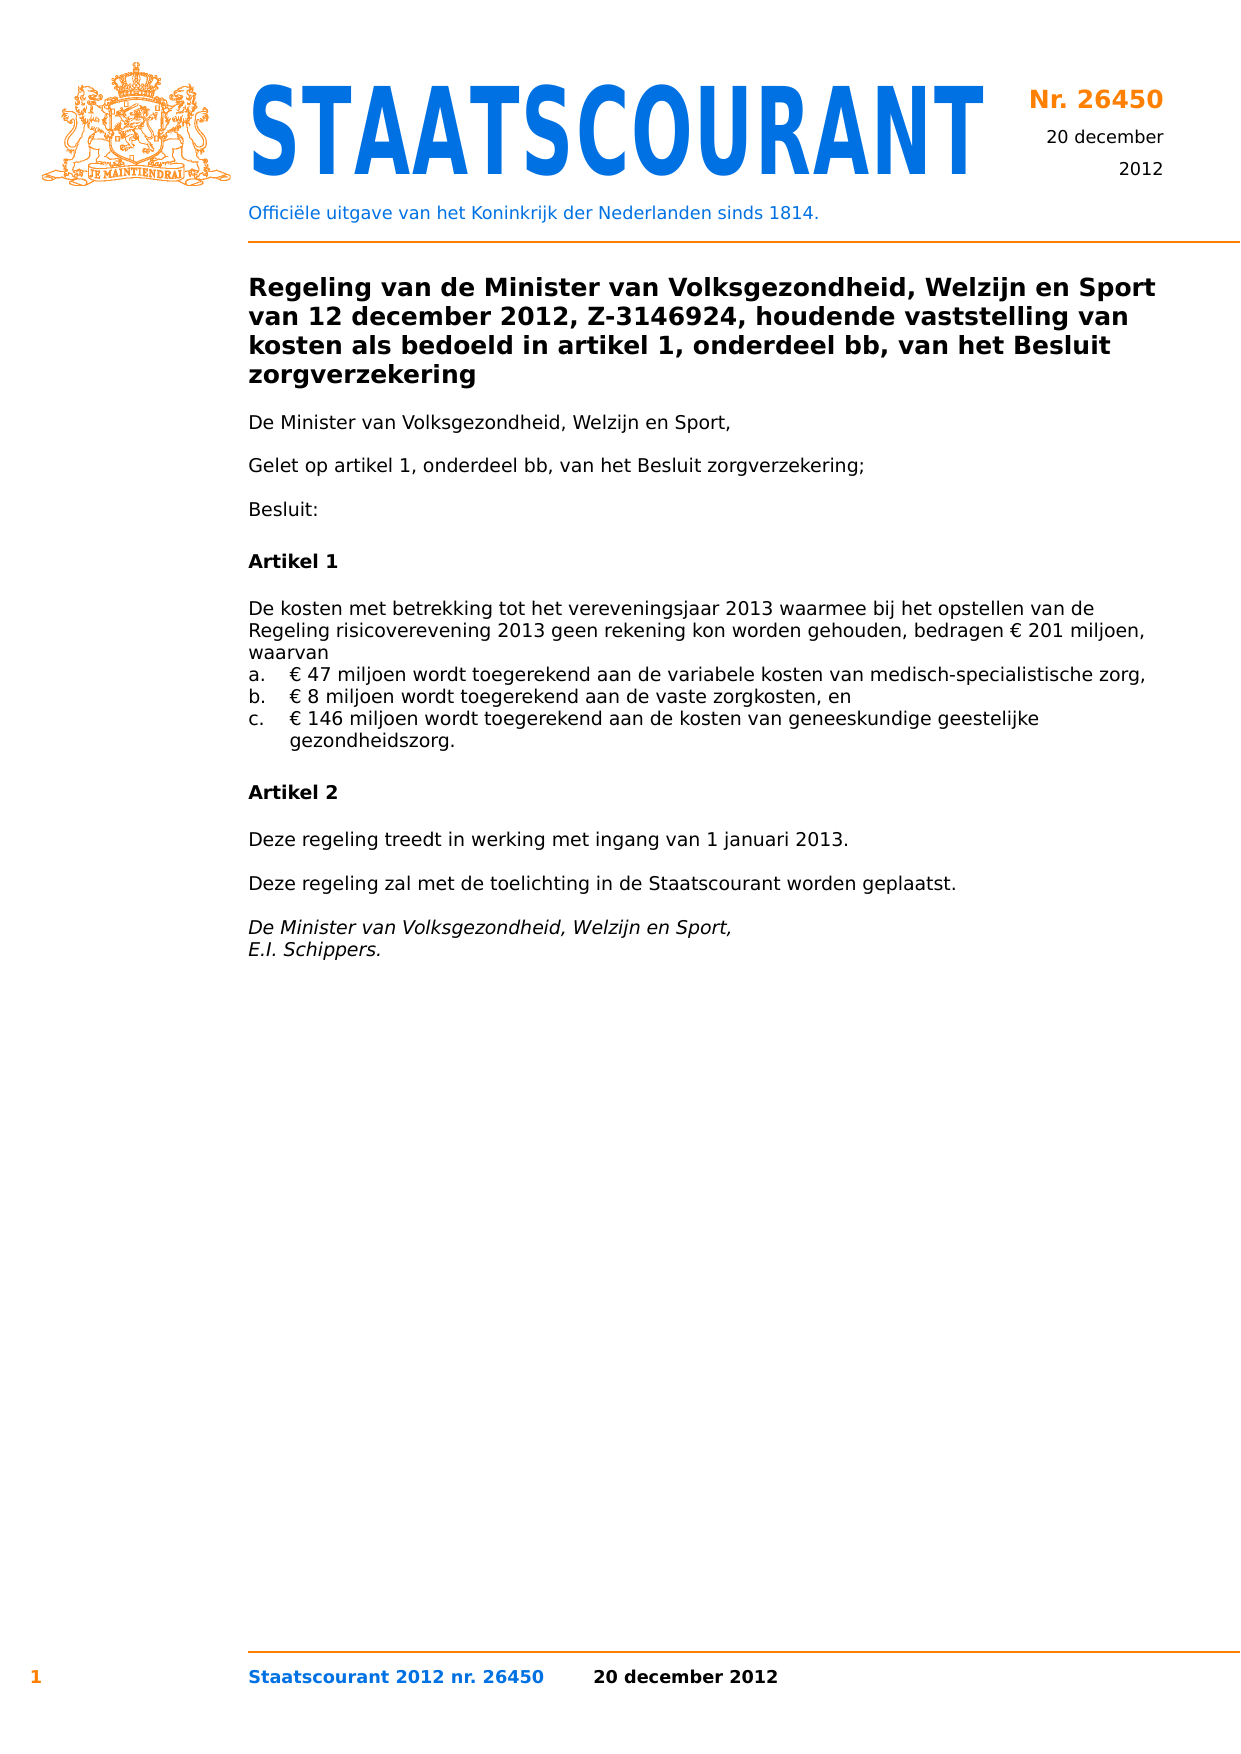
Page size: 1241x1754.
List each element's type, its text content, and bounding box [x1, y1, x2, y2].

text De Minister van Volksgezondheid, Welzijn en Sport, E.I. Schippers. [248, 917, 1163, 961]
picture [41, 62, 231, 186]
table_header Nr. 26450 [998, 62, 1240, 121]
text Gelet op artikel 1, onderdeel bb, van het Besluit zorgverzekering; [248, 455, 1163, 477]
text De kosten met betrekking tot het vereveningsjaar 2013 waarmee bij het opstellen van de Regeling risicoverevening 2013 geen rekening kon worden gehouden, bedragen € 201 miljoen, waarvan [248, 598, 1163, 664]
table_header [25, 62, 248, 241]
text Besluit: [248, 499, 1163, 521]
text b. € 8 miljoen wordt toegerekend aan de vaste zorgkosten, en [248, 686, 1163, 708]
text a. € 47 miljoen wordt toegerekend aan de variabele kosten van medisch-specialistische zorg, [248, 664, 1163, 686]
subtitle Artikel 1 [248, 551, 1163, 573]
text Deze regeling treedt in werking met ingang van 1 januari 2013. [248, 829, 1163, 851]
text Deze regeling zal met de toelichting in de Staatscourant worden geplaatst. [248, 873, 1163, 895]
table_cell 20 december [998, 121, 1240, 153]
table_cell Officiële uitgave van het Koninkrijk der Nederlanden sinds 1814. [248, 203, 1240, 241]
table_cell 2012 [998, 153, 1240, 203]
subtitle Artikel 2 [248, 782, 1163, 804]
text c. € 146 miljoen wordt toegerekend aan de kosten van geneeskundige geestelijke gezondheidszorg. [248, 708, 1163, 752]
subtitle Regeling van de Minister van Volksgezondheid, Welzijn en Sport van 12 december 2012, Z-3146924, houdende vaststelling van kosten als bedoeld in artikel 1, onderdeel bb, van het Besluit zorgverzekering [248, 273, 1163, 390]
text De Minister van Volksgezondheid, Welzijn en Sport, [248, 412, 1163, 433]
table_header STAATSCOURANT [248, 62, 998, 203]
